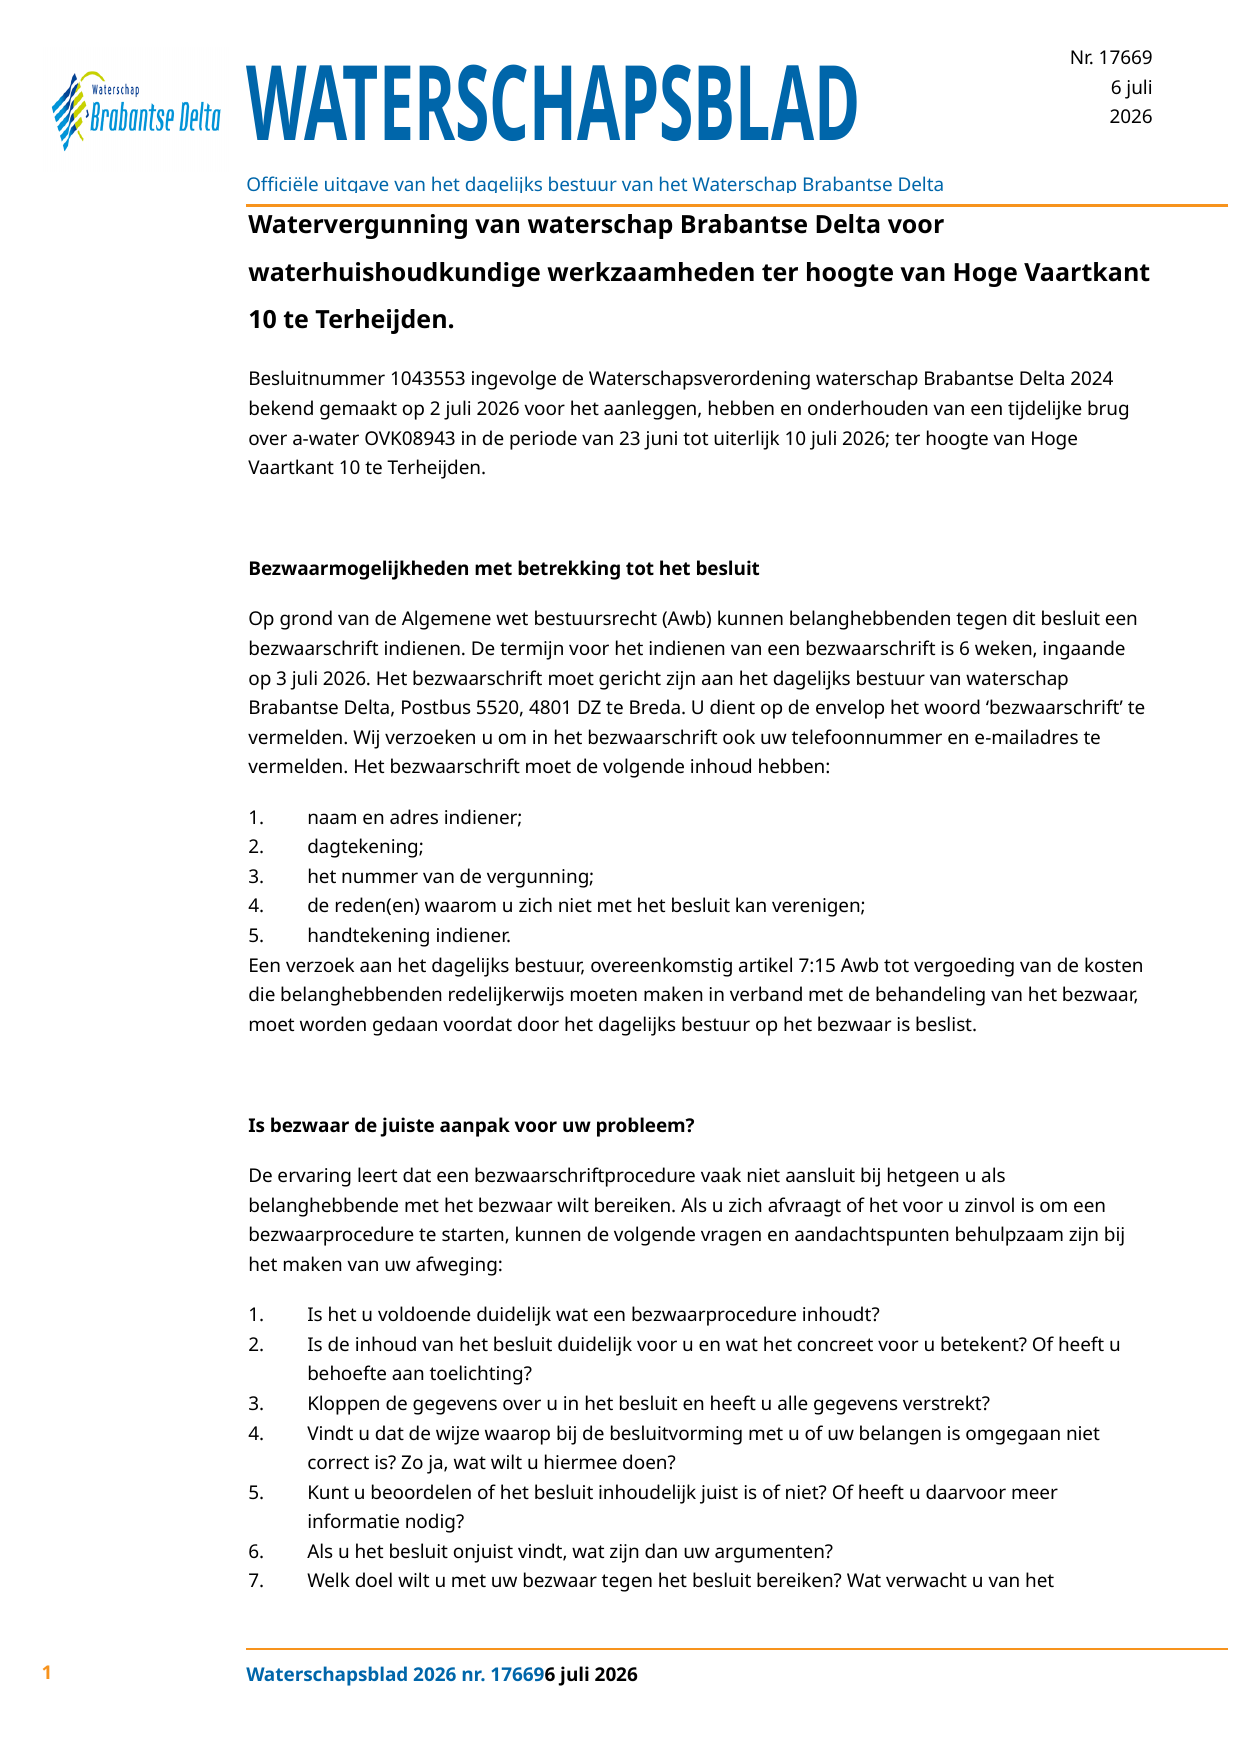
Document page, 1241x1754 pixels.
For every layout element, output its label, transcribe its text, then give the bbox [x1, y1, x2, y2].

text De ervaring leert dat een bezwaarschriftprocedure vaak niet aansluit bij hetgeen u als belanghebbende met het bezwaar wilt bereiken. Als u zich afvraagt of het voor u zinvol is om een bezwaarprocedure te starten, kunnen de volgende vragen en aandachtspunten behulpzaam zijn bij het maken van uw afweging: [248, 1162, 1152, 1277]
text Besluitnummer 1043553 ingevolge de Waterschapsverordening waterschap Brabantse Delta 2024 bekend gemaakt op 2 juli 2026 voor het aanleggen, hebben en onderhouden van een tijdelijke brug over a-water OVK08943 in de periode van 23 juni tot uiterlijk 10 juli 2026; ter hoogte van Hoge Vaartkant 10 te Terheijden. [248, 366, 1152, 480]
list handtekening indiener. [248, 922, 1152, 948]
picture [41, 47, 231, 172]
list Kunt u beoordelen of het besluit inhoudelijk juist is of niet? Of heeft u daarvoor meer informatie nodig? [248, 1479, 1152, 1534]
text Een verzoek aan het dagelijks bestuur, overeenkomstig artikel 7:15 Awb tot vergoeding van de kosten die belanghebbenden redelijkerwijs moeten maken in verband met de behandeling van het bezwaar, moet worden gedaan voordat door het dagelijks bestuur op het bezwaar is beslist. [248, 952, 1152, 1037]
list Is het u voldoende duidelijk wat een bezwaarprocedure inhoudt? [248, 1301, 1152, 1327]
list de reden(en) waarom u zich niet met het besluit kan verenigen; [248, 893, 1152, 918]
list Welk doel wilt u met uw bezwaar tegen het besluit bereiken? Wat verwacht u van het [248, 1568, 1152, 1593]
list Vindt u dat de wijze waarop bij de besluitvorming met u of uw belangen is omgegaan niet correct is? Zo ja, wat wilt u hiermee doen? [248, 1420, 1152, 1475]
list Als u het besluit onjuist vindt, wat zijn dan uw argumenten? [248, 1538, 1152, 1564]
text Op grond van de Algemene wet bestuursrecht (Awb) kunnen belanghebbenden tegen dit besluit een bezwaarschrift indienen. De termijn voor het indienen van een bezwaarschrift is 6 weken, ingaande op 3 juli 2026. Het bezwaarschrift moet gericht zijn aan het dagelijks bestuur van waterschap Brabantse Delta, Postbus 5520, 4801 DZ te Breda. U dient op de envelop het woord ‘bezwaarschrift’ te vermelden. Wij verzoeken u om in het bezwaarschrift ook uw telefoonnummer en e‑mailadres te vermelden. Het bezwaarschrift moet de volgende inhoud hebben: [248, 606, 1152, 779]
list Kloppen de gegevens over u in het besluit en heeft u alle gegevens verstrekt? [248, 1390, 1152, 1416]
text Is bezwaar de juiste aanpak voor uw probleem? [248, 1112, 1152, 1137]
text Watervergunning van waterschap Brabantse Delta voor waterhuishoudkundige werkzaamheden ter hoogte van Hoge Vaartkant 10 te Terheijden. [248, 207, 1152, 336]
text Bezwaarmogelijkheden met betrekking tot het besluit [248, 555, 1152, 581]
list het nummer van de vergunning; [248, 863, 1152, 889]
list dagtekening; [248, 833, 1152, 859]
list Is de inhoud van het besluit duidelijk voor u en wat het concreet voor u betekent? Of heeft u behoefte aan toelichting? [248, 1331, 1152, 1386]
list naam en adres indiener; [248, 804, 1152, 829]
